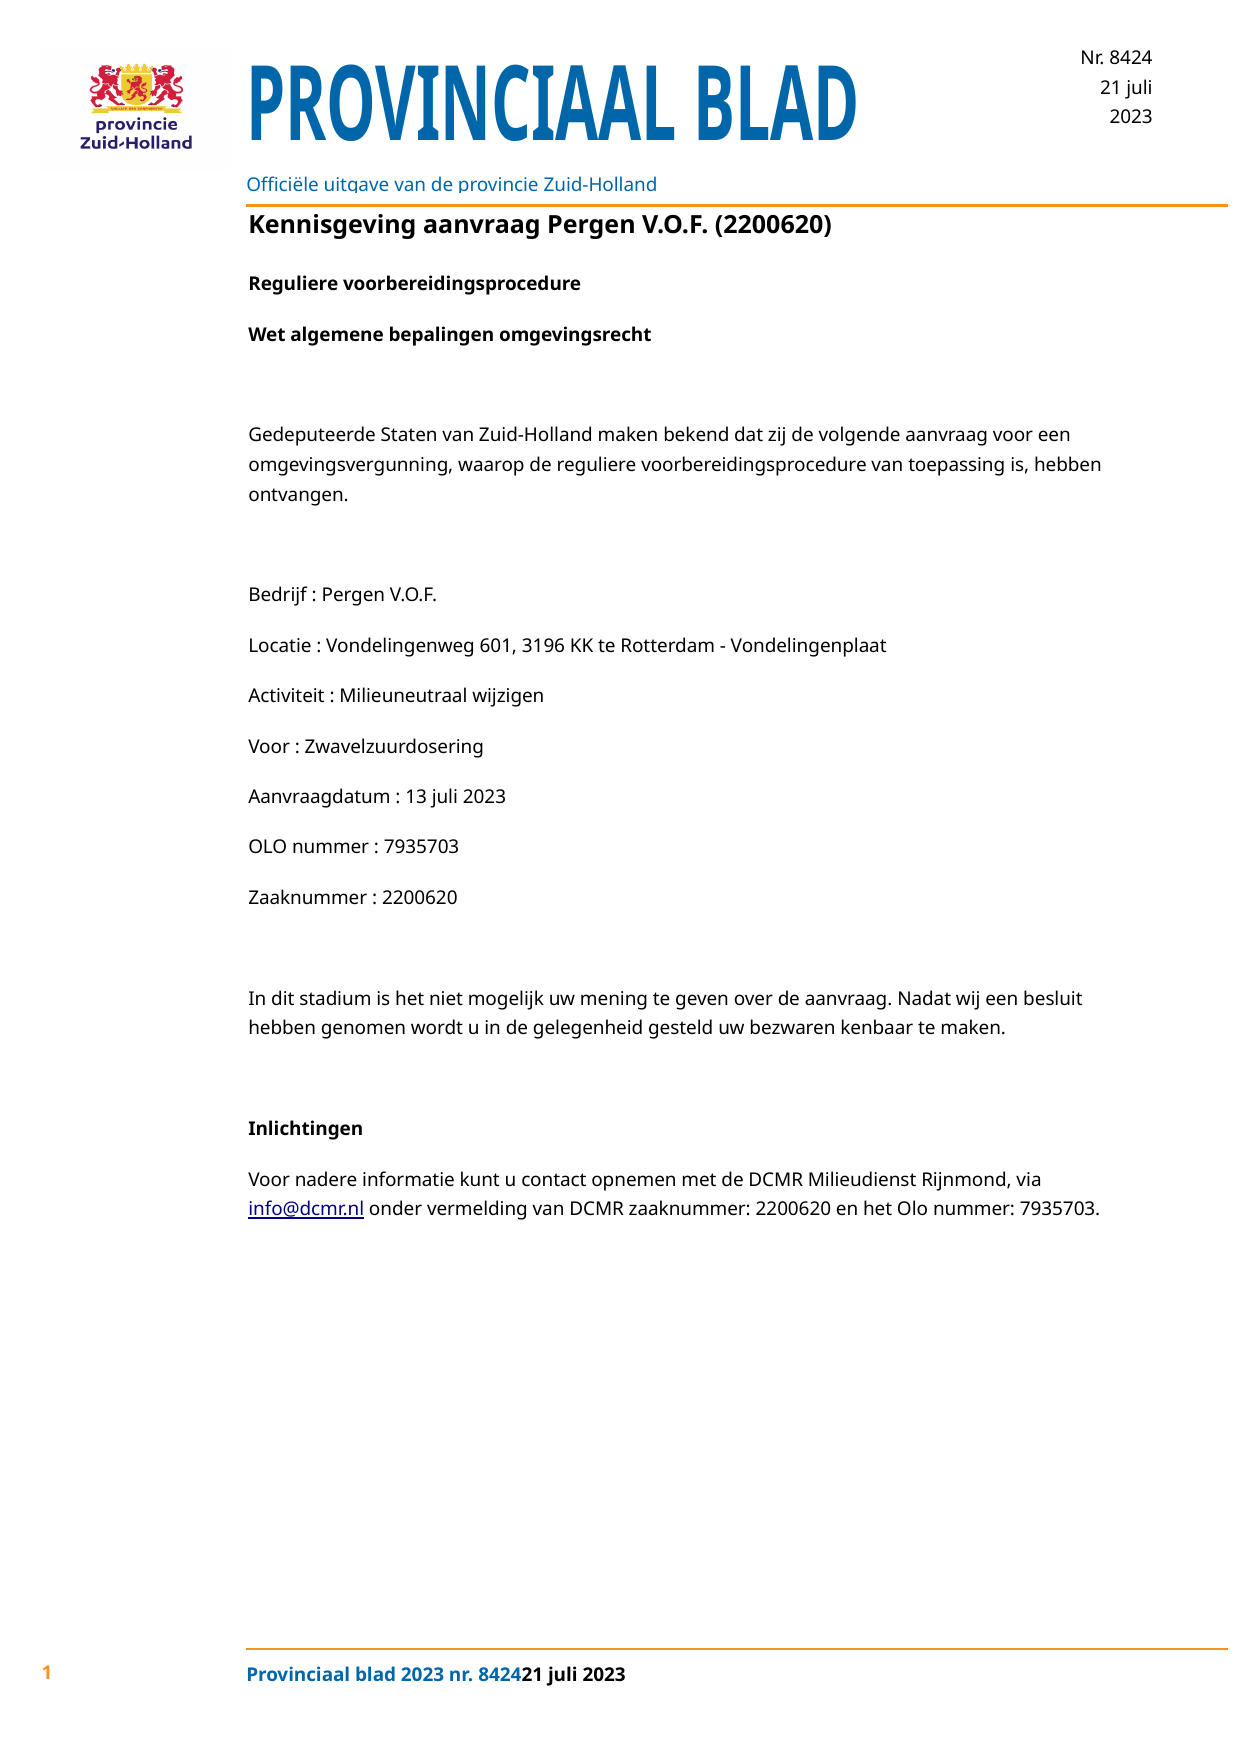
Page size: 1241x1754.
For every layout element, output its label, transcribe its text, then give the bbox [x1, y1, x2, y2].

text Aanvraagdatum : 13 juli 2023 [248, 783, 1152, 809]
text OLO nummer : 7935703 [248, 834, 1152, 859]
text Gedeputeerde Staten van Zuid-Holland maken bekend dat zij de volgende aanvraag voor een omgevingsvergunning, waarop de reguliere voorbereidingsprocedure van toepassing is, hebben ontvangen. [248, 422, 1152, 506]
text Voor : Zwavelzuurdosering [248, 733, 1152, 758]
text Locatie : Vondelingenweg 601, 3196 KK te Rotterdam - Vondelingenplaat [248, 632, 1152, 658]
text Activiteit : Milieuneutraal wijzigen [248, 682, 1152, 708]
text Kennisgeving aanvraag Pergen V.O.F. (2200620) [248, 207, 1152, 241]
text Zaaknummer : 2200620 [248, 884, 1152, 910]
text Inlichtingen [248, 1115, 1152, 1141]
text In dit stadium is het niet mogelijk uw mening te geven over de aanvraag. Nadat wij een besluit hebben genomen wordt u in de gelegenheid gesteld uw bezwaren kenbaar te maken. [248, 985, 1152, 1040]
text Voor nadere informatie kunt u contact opnemen met de DCMR Milieudienst Rijnmond, via info@dcmr.nl onder vermelding van DCMR zaaknummer: 2200620 en het Olo nummer: 7935703. [248, 1166, 1152, 1221]
text Reguliere voorbereidingsprocedure [248, 270, 1152, 296]
picture [41, 47, 231, 172]
text Wet algemene bepalingen omgevingsrecht [248, 321, 1152, 346]
text Bedrijf : Pergen V.O.F. [248, 582, 1152, 607]
